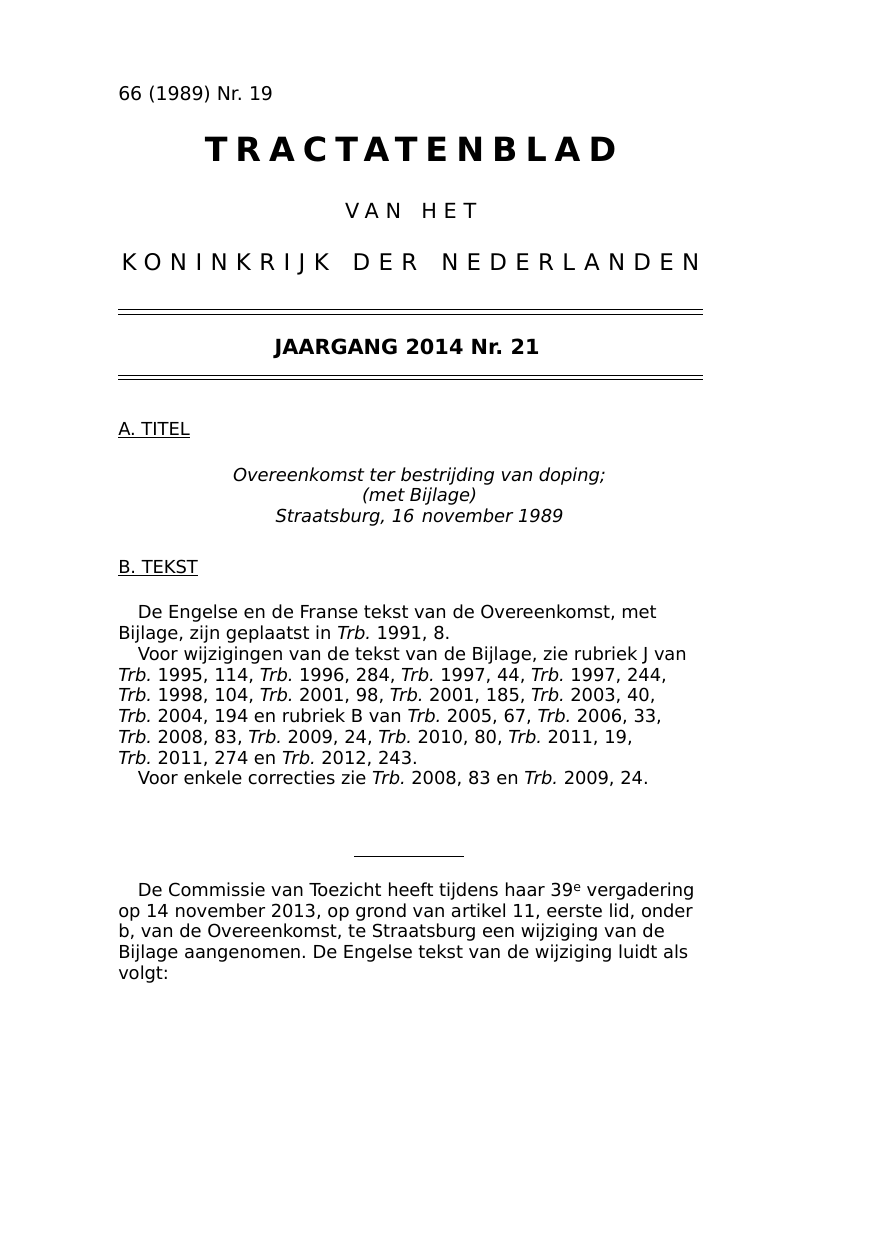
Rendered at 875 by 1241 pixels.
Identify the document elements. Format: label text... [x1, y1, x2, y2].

text VAN HET [118, 199, 703, 223]
text Voor enkele correcties zie Trb. 2008, 83 en Trb. 2009, 24. [118, 768, 703, 789]
text Overeenkomst ter bestrijding van doping; [118, 464, 703, 485]
text KONINKRIJK DER NEDERLANDEN [118, 249, 703, 276]
text (met Bijlage) [118, 485, 703, 506]
text TRACTATENBLAD [118, 130, 703, 169]
text JAARGANG 2014 Nr. 21 [118, 335, 703, 359]
text De Engelse en de Franse tekst van de Overeenkomst, met Bijlage, zijn geplaatst in Trb. 1991, 8. [118, 602, 703, 644]
text De Commissie van Toezicht heeft tijdens haar 39e vergadering op 14 november 2013, op grond van artikel 11, eerste lid, onder b, van de Overeenkomst, te Straatsburg een wijziging van de Bijlage aangenomen. De Engelse tekst van de wijziging luidt als volgt: [118, 880, 703, 983]
subtitle A. TITEL [118, 419, 703, 439]
subtitle B. TEKST [118, 557, 703, 577]
text Straatsburg, 16 november 1989 [118, 506, 703, 527]
text Voor wijzigingen van de tekst van de Bijlage, zie rubriek J van Trb. 1995, 114, Trb. 1996, 284, Trb. 1997, 44, Trb. 1997, 244, Trb. 1998, 104, Trb. 2001, 98, Trb. 2001, 185, Trb. 2003, 40, Trb. 2004, 194 en rubriek B van Trb. 2005, 67, Trb. 2006, 33, Trb. 2008, 83, Trb. 2009, 24, Trb. 2010, 80, Trb. 2011, 19, Trb. 2011, 274 en Trb. 2012, 243. [118, 644, 703, 768]
text 66 (1989) Nr. 19 [118, 83, 703, 105]
